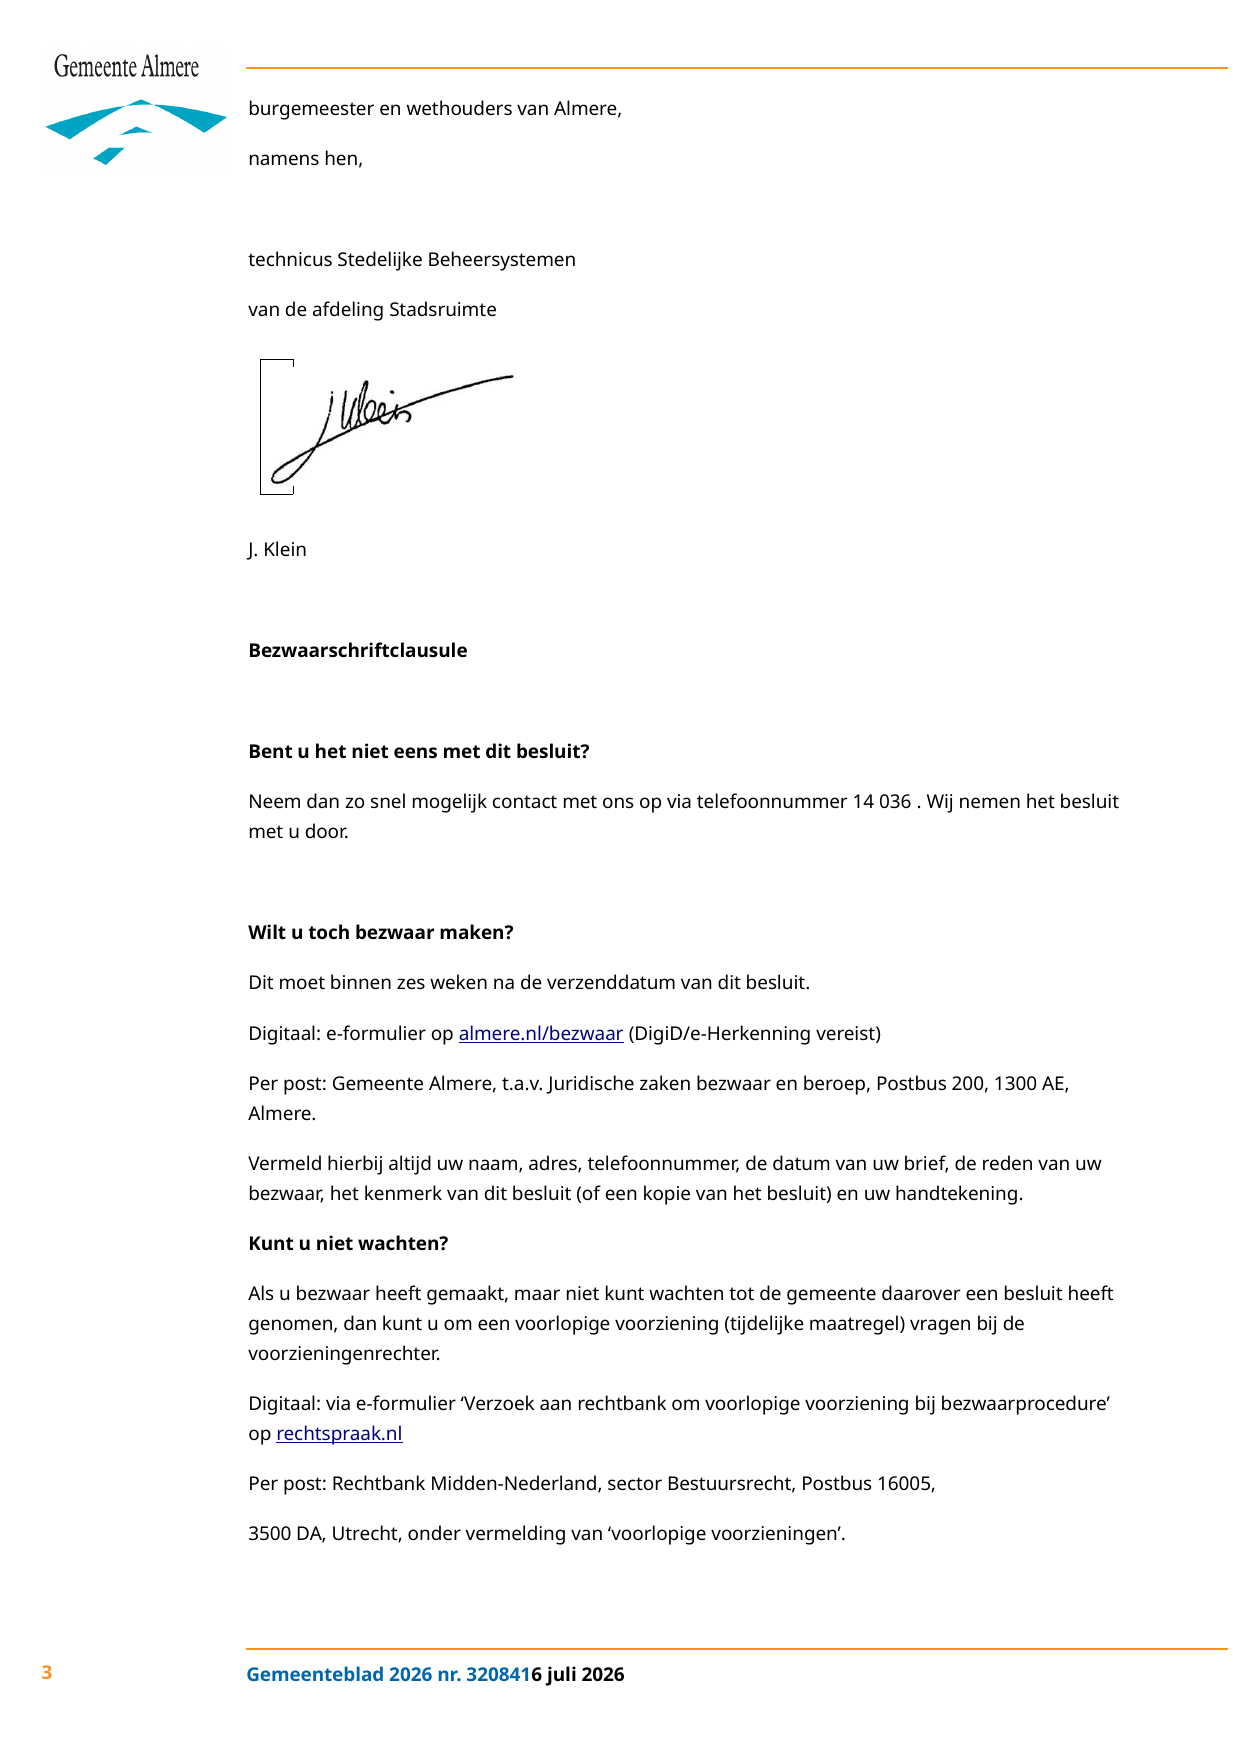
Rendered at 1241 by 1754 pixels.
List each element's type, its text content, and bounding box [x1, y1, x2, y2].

text Vermeld hierbij altijd uw naam, adres, telefoonnummer, de datum van uw brief, de reden van uw bezwaar, het kenmerk van dit besluit (of een kopie van het besluit) en uw handtekening. [248, 1150, 1152, 1205]
text technicus Stedelijke Beheersystemen [248, 246, 1152, 272]
text Per post: Rechtbank Midden-Nederland, sector Bestuursrecht, Postbus 16005, [248, 1470, 1152, 1496]
picture [268, 367, 516, 486]
text namens hen, [248, 145, 1152, 171]
text van de afdeling Stadsruimte [248, 296, 1152, 322]
text Digitaal: e-formulier op almere.nl/bezwaar (DigiD/e-Herkenning vereist) [248, 1020, 1152, 1045]
text Neem dan zo snel mogelijk contact met ons op via telefoonnummer 14 036 . Wij nemen het besluit met u door. [248, 788, 1152, 844]
text Dit moet binnen zes weken na de verzenddatum van dit besluit. [248, 969, 1152, 995]
text Als u bezwaar heeft gemaakt, maar niet kunt wachten tot de gemeente daarover een besluit heeft genomen, dan kunt u om een voorlopige voorziening (tijdelijke maatregel) vragen bij de voorzieningenrechter. [248, 1281, 1152, 1365]
text Bent u het niet eens met dit besluit? [248, 738, 1152, 764]
text J. Klein [248, 536, 1152, 562]
text Bezwaarschriftclausule [248, 637, 1152, 663]
text Kunt u niet wachten? [248, 1230, 1152, 1256]
picture [41, 47, 231, 172]
text Per post: Gemeente Almere, t.a.v. Juridische zaken bezwaar en beroep, Postbus 200, 1300 AE, Almere. [248, 1070, 1152, 1125]
text burgemeester en wethouders van Almere, [248, 95, 1152, 121]
text Wilt u toch bezwaar maken? [248, 919, 1152, 944]
text Digitaal: via e-formulier ‘Verzoek aan rechtbank om voorlopige voorziening bij bezwaarprocedure’ op rechtspraak.nl [248, 1390, 1152, 1445]
text 3500 DA, Utrecht, onder vermelding van ‘voorlopige voorzieningen’. [248, 1521, 1152, 1546]
